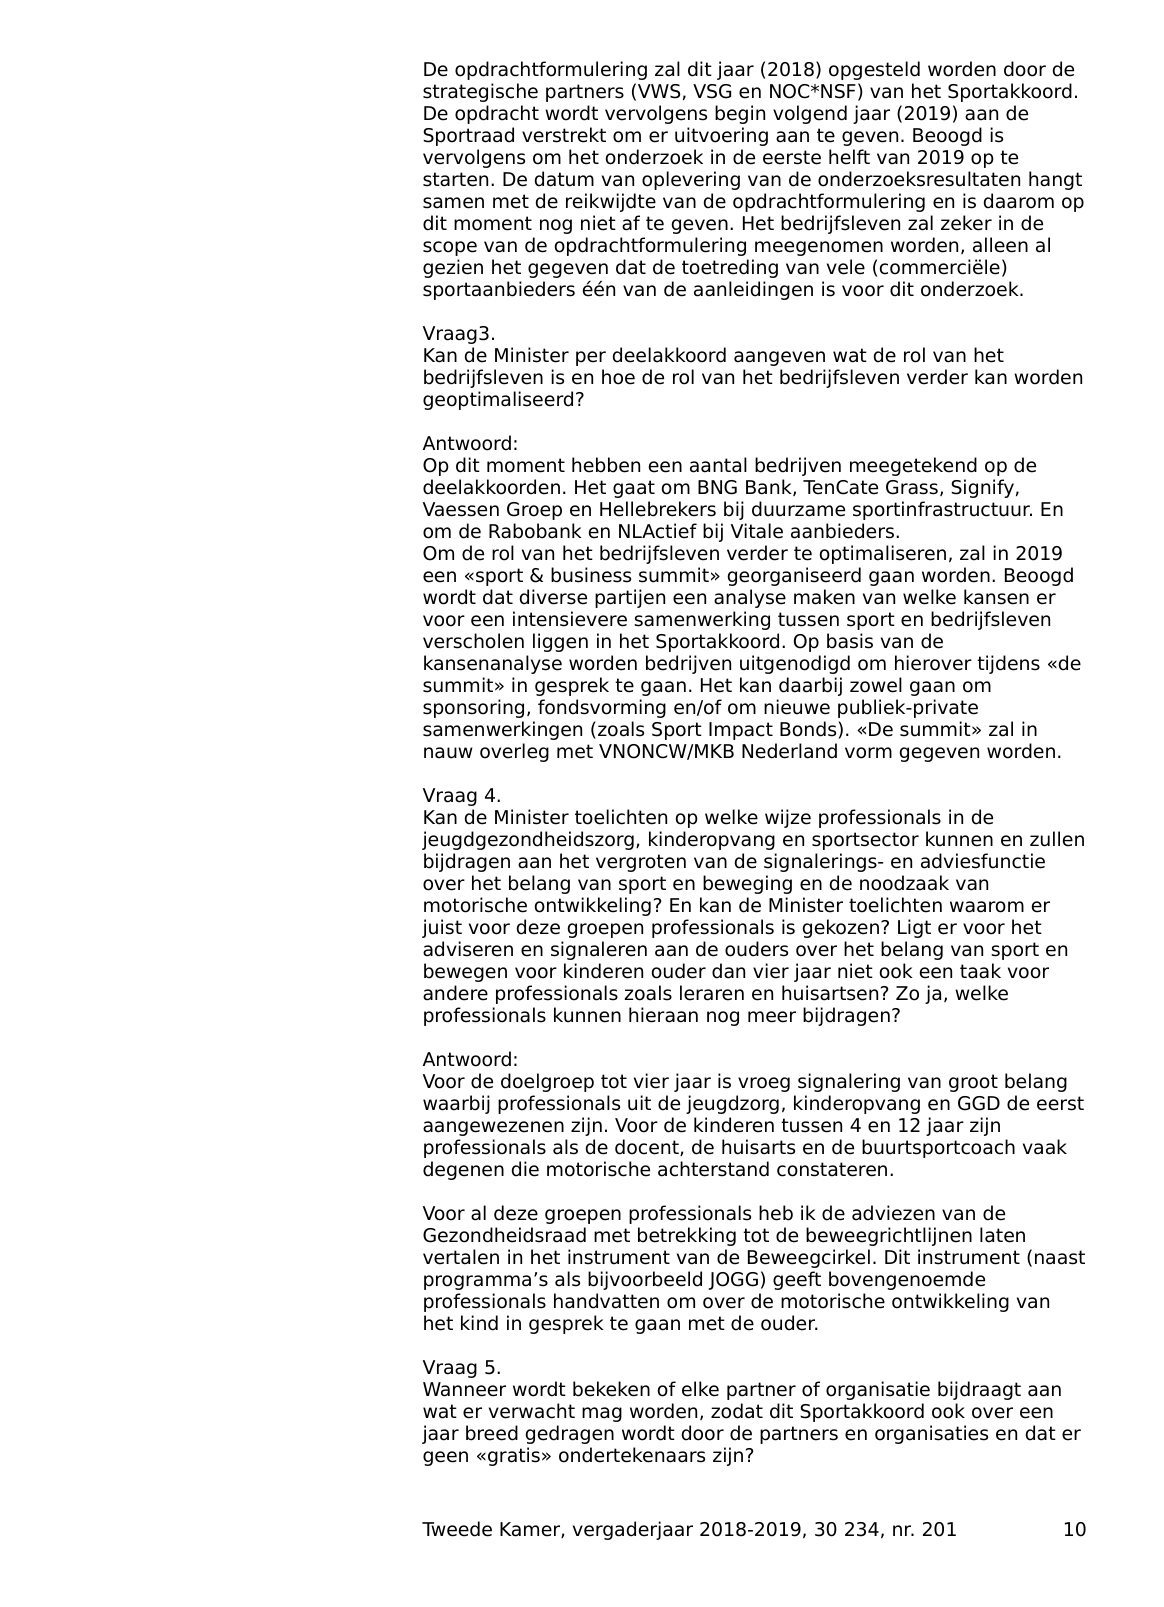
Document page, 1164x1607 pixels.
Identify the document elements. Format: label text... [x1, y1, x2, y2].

text Kan de Minister toelichten op welke wijze professionals in de jeugdgezondheidszorg, kinderopvang en sportsector kunnen en zullen bijdragen aan het vergroten van de signalerings- en adviesfunctie over het belang van sport en beweging en de noodzaak van motorische ontwikkeling? En kan de Minister toelichten waarom er juist voor deze groepen professionals is gekozen? Ligt er voor het adviseren en signaleren aan de ouders over het belang van sport en bewegen voor kinderen ouder dan vier jaar niet ook een taak voor andere professionals zoals leraren en huisartsen? Zo ja, welke professionals kunnen hieraan nog meer bijdragen? [422, 807, 1087, 1027]
text Kan de Minister per deelakkoord aangeven wat de rol van het bedrijfsleven is en hoe de rol van het bedrijfsleven verder kan worden geoptimaliseerd? [422, 345, 1087, 411]
text Vraag 5. [422, 1357, 1087, 1379]
text Wanneer wordt bekeken of elke partner of organisatie bijdraagt aan wat er verwacht mag worden, zodat dit Sportakkoord ook over een jaar breed gedragen wordt door de partners en organisaties en dat er geen «gratis» ondertekenaars zijn? [422, 1379, 1087, 1467]
text De opdrachtformulering zal dit jaar (2018) opgesteld worden door de strategische partners (VWS, VSG en NOC*NSF) van het Sportakkoord. De opdracht wordt vervolgens begin volgend jaar (2019) aan de Sportraad verstrekt om er uitvoering aan te geven. Beoogd is vervolgens om het onderzoek in de eerste helft van 2019 op te starten. De datum van oplevering van de onderzoeksresultaten hangt samen met de reikwijdte van de opdrachtformulering en is daarom op dit moment nog niet af te geven. Het bedrijfsleven zal zeker in de scope van de opdrachtformulering meegenomen worden, alleen al gezien het gegeven dat de toetreding van vele (commerciële) sportaanbieders één van de aanleidingen is voor dit onderzoek. [422, 59, 1087, 301]
text Op dit moment hebben een aantal bedrijven meegetekend op de deelakkoorden. Het gaat om BNG Bank, TenCate Grass, Signify, Vaessen Groep en Hellebrekers bij duurzame sportinfrastructuur. En om de Rabobank en NLActief bij Vitale aanbieders. [422, 455, 1087, 543]
text Voor al deze groepen professionals heb ik de adviezen van de Gezondheidsraad met betrekking tot de beweegrichtlijnen laten vertalen in het instrument van de Beweegcirkel. Dit instrument (naast programma’s als bijvoorbeeld JOGG) geeft bovengenoemde professionals handvatten om over de motorische ontwikkeling van het kind in gesprek te gaan met de ouder. [422, 1203, 1087, 1335]
text Antwoord: [422, 433, 1087, 455]
text Om de rol van het bedrijfsleven verder te optimaliseren, zal in 2019 een «sport & business summit» georganiseerd gaan worden. Beoogd wordt dat diverse partijen een analyse maken van welke kansen er voor een intensievere samenwerking tussen sport en bedrijfsleven verscholen liggen in het Sportakkoord. Op basis van de kansenanalyse worden bedrijven uitgenodigd om hierover tijdens «de summit» in gesprek te gaan. Het kan daarbij zowel gaan om sponsoring, fondsvorming en/of om nieuwe publiek-private samenwerkingen (zoals Sport Impact Bonds). «De summit» zal in nauw overleg met VNONCW/MKB Nederland vorm gegeven worden. [422, 543, 1087, 763]
text Vraag 4. [422, 785, 1087, 807]
text Vraag3. [422, 323, 1087, 345]
text Voor de doelgroep tot vier jaar is vroeg signalering van groot belang waarbij professionals uit de jeugdzorg, kinderopvang en GGD de eerst aangewezenen zijn. Voor de kinderen tussen 4 en 12 jaar zijn professionals als de docent, de huisarts en de buurtsportcoach vaak degenen die motorische achterstand constateren. [422, 1071, 1087, 1181]
text Antwoord: [422, 1049, 1087, 1071]
